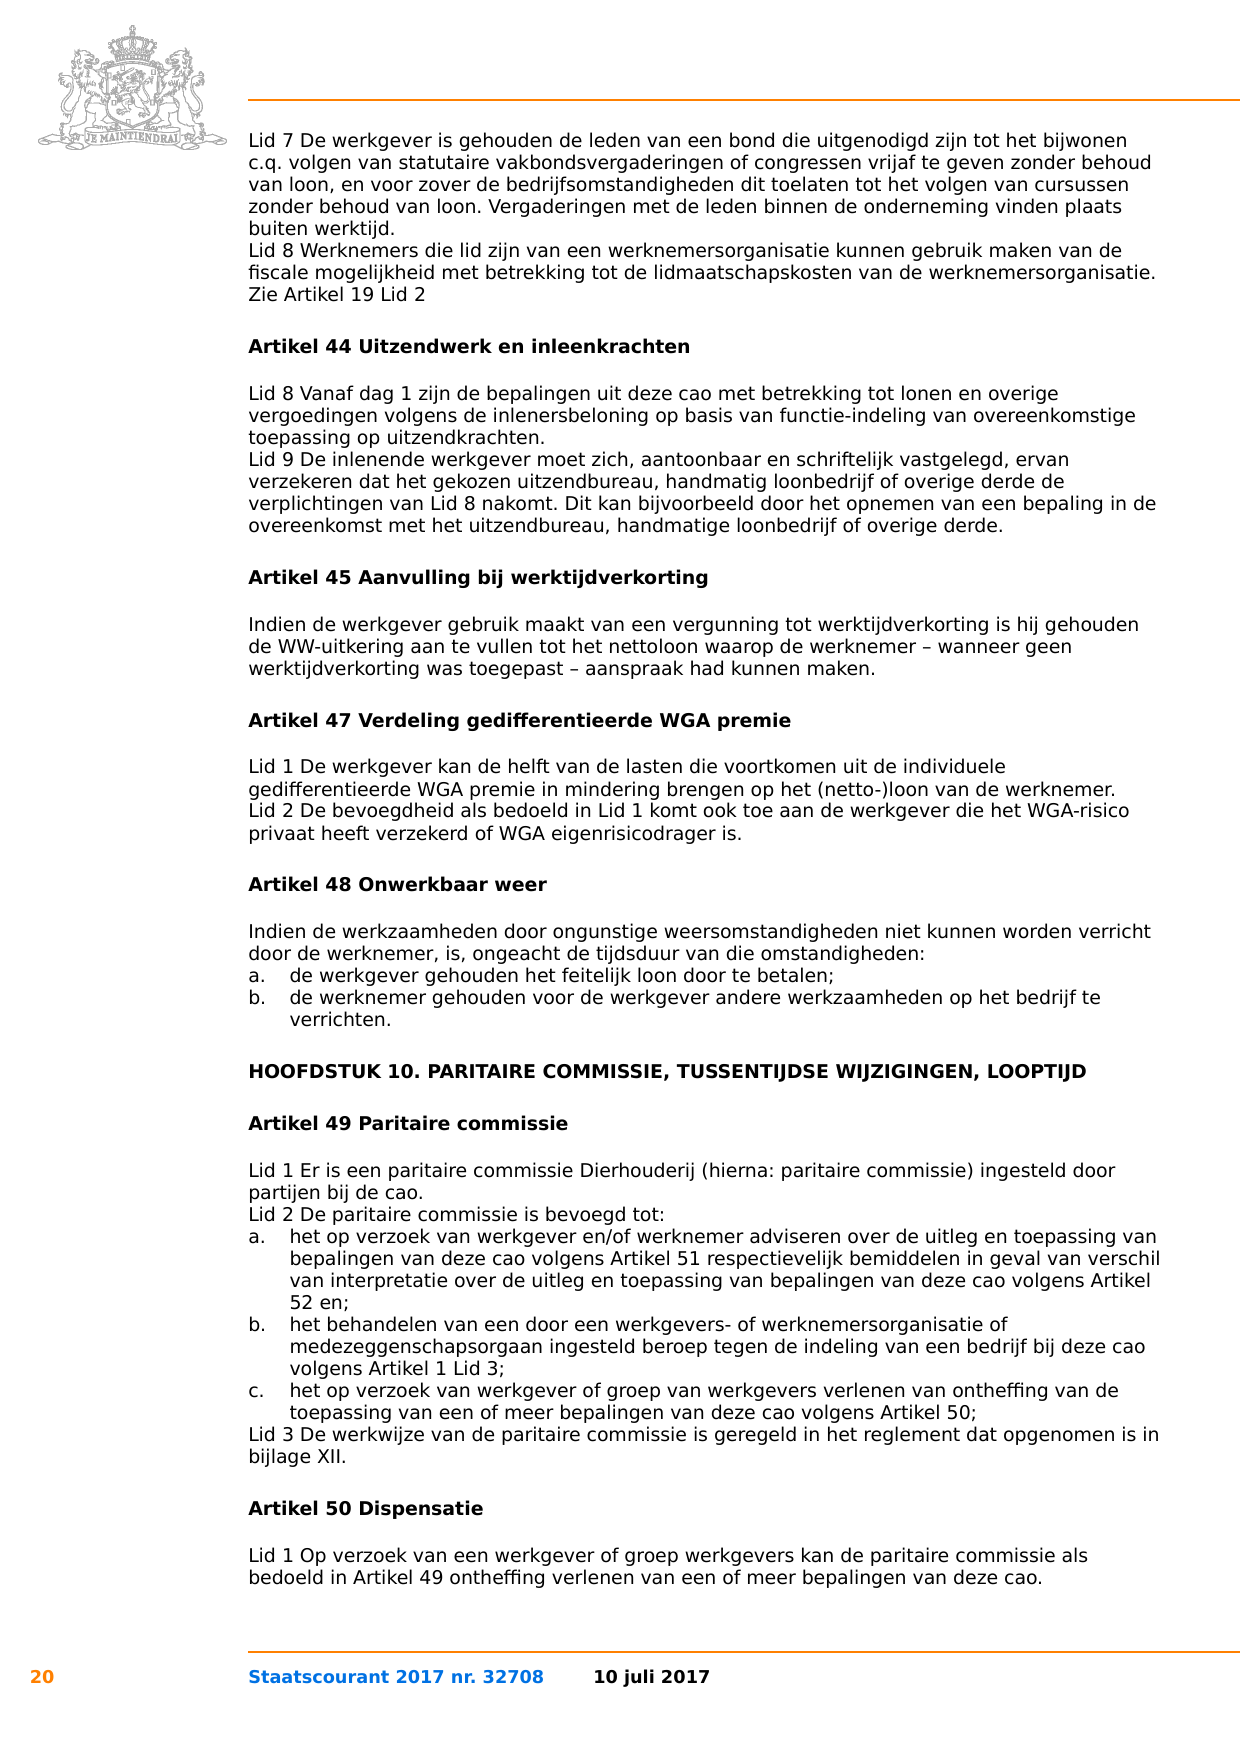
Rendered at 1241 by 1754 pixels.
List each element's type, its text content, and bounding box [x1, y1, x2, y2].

subtitle Artikel 50 Dispensatie [248, 1498, 1163, 1520]
text a. het op verzoek van werkgever en/of werknemer adviseren over de uitleg en toepassing van bepalingen van deze cao volgens Artikel 51 respectievelijk bemiddelen in geval van verschil van interpretatie over de uitleg en toepassing van bepalingen van deze cao volgens Artikel 52 en; [248, 1226, 1163, 1314]
subtitle HOOFDSTUK 10. PARITAIRE COMMISSIE, TUSSENTIJDSE WIJZIGINGEN, LOOPTIJD [248, 1061, 1163, 1083]
text Lid 7 De werkgever is gehouden de leden van een bond die uitgenodigd zijn tot het bijwonen c.q. volgen van statutaire vakbondsvergaderingen of congressen vrijaf te geven zonder behoud van loon, en voor zover de bedrijfsomstandigheden dit toelaten tot het volgen van cursussen zonder behoud van loon. Vergaderingen met de leden binnen de onderneming vinden plaats buiten werktijd. [248, 130, 1163, 240]
text Lid 8 Vanaf dag 1 zijn de bepalingen uit deze cao met betrekking tot lonen en overige vergoedingen volgens de inlenersbeloning op basis van functie-indeling van overeenkomstige toepassing op uitzendkrachten. [248, 383, 1163, 449]
text c. het op verzoek van werkgever of groep van werkgevers verlenen van ontheffing van de toepassing van een of meer bepalingen van deze cao volgens Artikel 50; [248, 1380, 1163, 1424]
picture [38, 25, 227, 150]
text Lid 3 De werkwijze van de paritaire commissie is geregeld in het reglement dat opgenomen is in bijlage XII. [248, 1424, 1163, 1468]
text Lid 1 Op verzoek van een werkgever of groep werkgevers kan de paritaire commissie als bedoeld in Artikel 49 ontheffing verlenen van een of meer bepalingen van deze cao. [248, 1545, 1163, 1589]
text Lid 9 De inlenende werkgever moet zich, aantoonbaar en schriftelijk vastgelegd, ervan verzekeren dat het gekozen uitzendbureau, handmatig loonbedrijf of overige derde de verplichtingen van Lid 8 nakomt. Dit kan bijvoorbeeld door het opnemen van een bepaling in de overeenkomst met het uitzendbureau, handmatige loonbedrijf of overige derde. [248, 449, 1163, 537]
text b. het behandelen van een door een werkgevers- of werknemersorganisatie of medezeggenschapsorgaan ingesteld beroep tegen de indeling van een bedrijf bij deze cao volgens Artikel 1 Lid 3; [248, 1314, 1163, 1380]
subtitle Artikel 45 Aanvulling bij werktijdverkorting [248, 567, 1163, 588]
text a. de werkgever gehouden het feitelijk loon door te betalen; [248, 965, 1163, 987]
text Lid 2 De bevoegdheid als bedoeld in Lid 1 komt ook toe aan de werkgever die het WGA-risico privaat heeft verzekerd of WGA eigenrisicodrager is. [248, 800, 1163, 844]
text Lid 8 Werknemers die lid zijn van een werknemersorganisatie kunnen gebruik maken van de fiscale mogelijkheid met betrekking tot de lidmaatschapskosten van de werknemersorganisatie. Zie Artikel 19 Lid 2 [248, 240, 1163, 306]
text b. de werknemer gehouden voor de werkgever andere werkzaamheden op het bedrijf te verrichten. [248, 987, 1163, 1031]
subtitle Artikel 49 Paritaire commissie [248, 1113, 1163, 1135]
text Lid 2 De paritaire commissie is bevoegd tot: [248, 1204, 1163, 1226]
subtitle Artikel 48 Onwerkbaar weer [248, 874, 1163, 896]
text Indien de werkzaamheden door ongunstige weersomstandigheden niet kunnen worden verricht door de werknemer, is, ongeacht de tijdsduur van die omstandigheden: [248, 921, 1163, 965]
text Lid 1 De werkgever kan de helft van de lasten die voortkomen uit de individuele gedifferentieerde WGA premie in mindering brengen op het (netto-)loon van de werknemer. [248, 756, 1163, 800]
text Indien de werkgever gebruik maakt van een vergunning tot werktijdverkorting is hij gehouden de WW-uitkering aan te vullen tot het nettoloon waarop de werknemer – wanneer geen werktijdverkorting was toegepast – aanspraak had kunnen maken. [248, 613, 1163, 679]
subtitle Artikel 47 Verdeling gedifferentieerde WGA premie [248, 709, 1163, 731]
text Lid 1 Er is een paritaire commissie Dierhouderij (hierna: paritaire commissie) ingesteld door partijen bij de cao. [248, 1160, 1163, 1204]
subtitle Artikel 44 Uitzendwerk en inleenkrachten [248, 336, 1163, 358]
